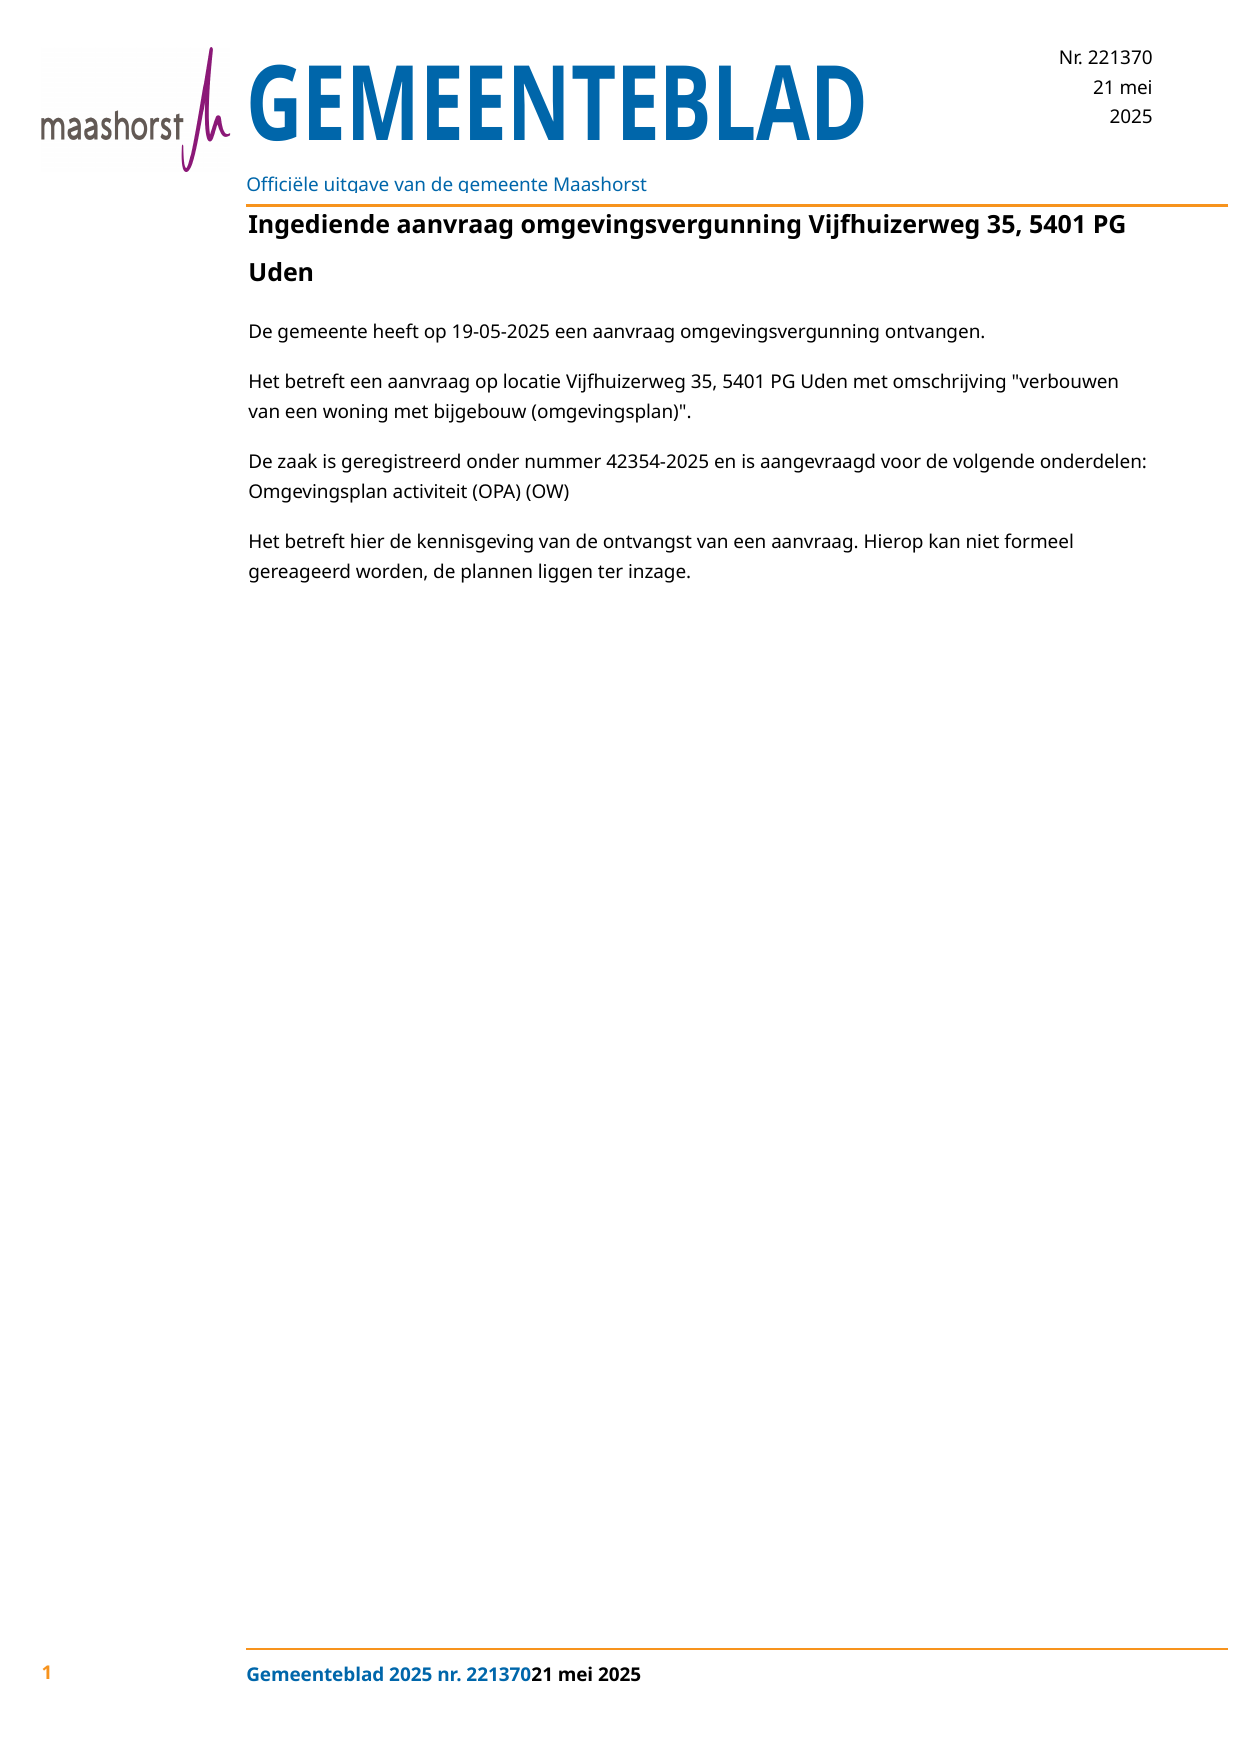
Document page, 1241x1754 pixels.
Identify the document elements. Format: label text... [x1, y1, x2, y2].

picture [41, 47, 231, 172]
text Ingediende aanvraag omgevingsvergunning Vijfhuizerweg 35, 5401 PG Uden [248, 207, 1152, 288]
text De gemeente heeft op 19-05-2025 een aanvraag omgevingsvergunning ontvangen. [248, 318, 1152, 344]
text Het betreft hier de kennisgeving van de ontvangst van een aanvraag. Hierop kan niet formeel gereageerd worden, de plannen liggen ter inzage. [248, 528, 1152, 584]
text De zaak is geregistreerd onder nummer 42354-2025 en is aangevraagd voor de volgende onderdelen: Omgevingsplan activiteit (OPA) (OW) [248, 448, 1152, 504]
text Het betreft een aanvraag op locatie Vijfhuizerweg 35, 5401 PG Uden met omschrijving "verbouwen van een woning met bijgebouw (omgevingsplan)". [248, 368, 1152, 424]
